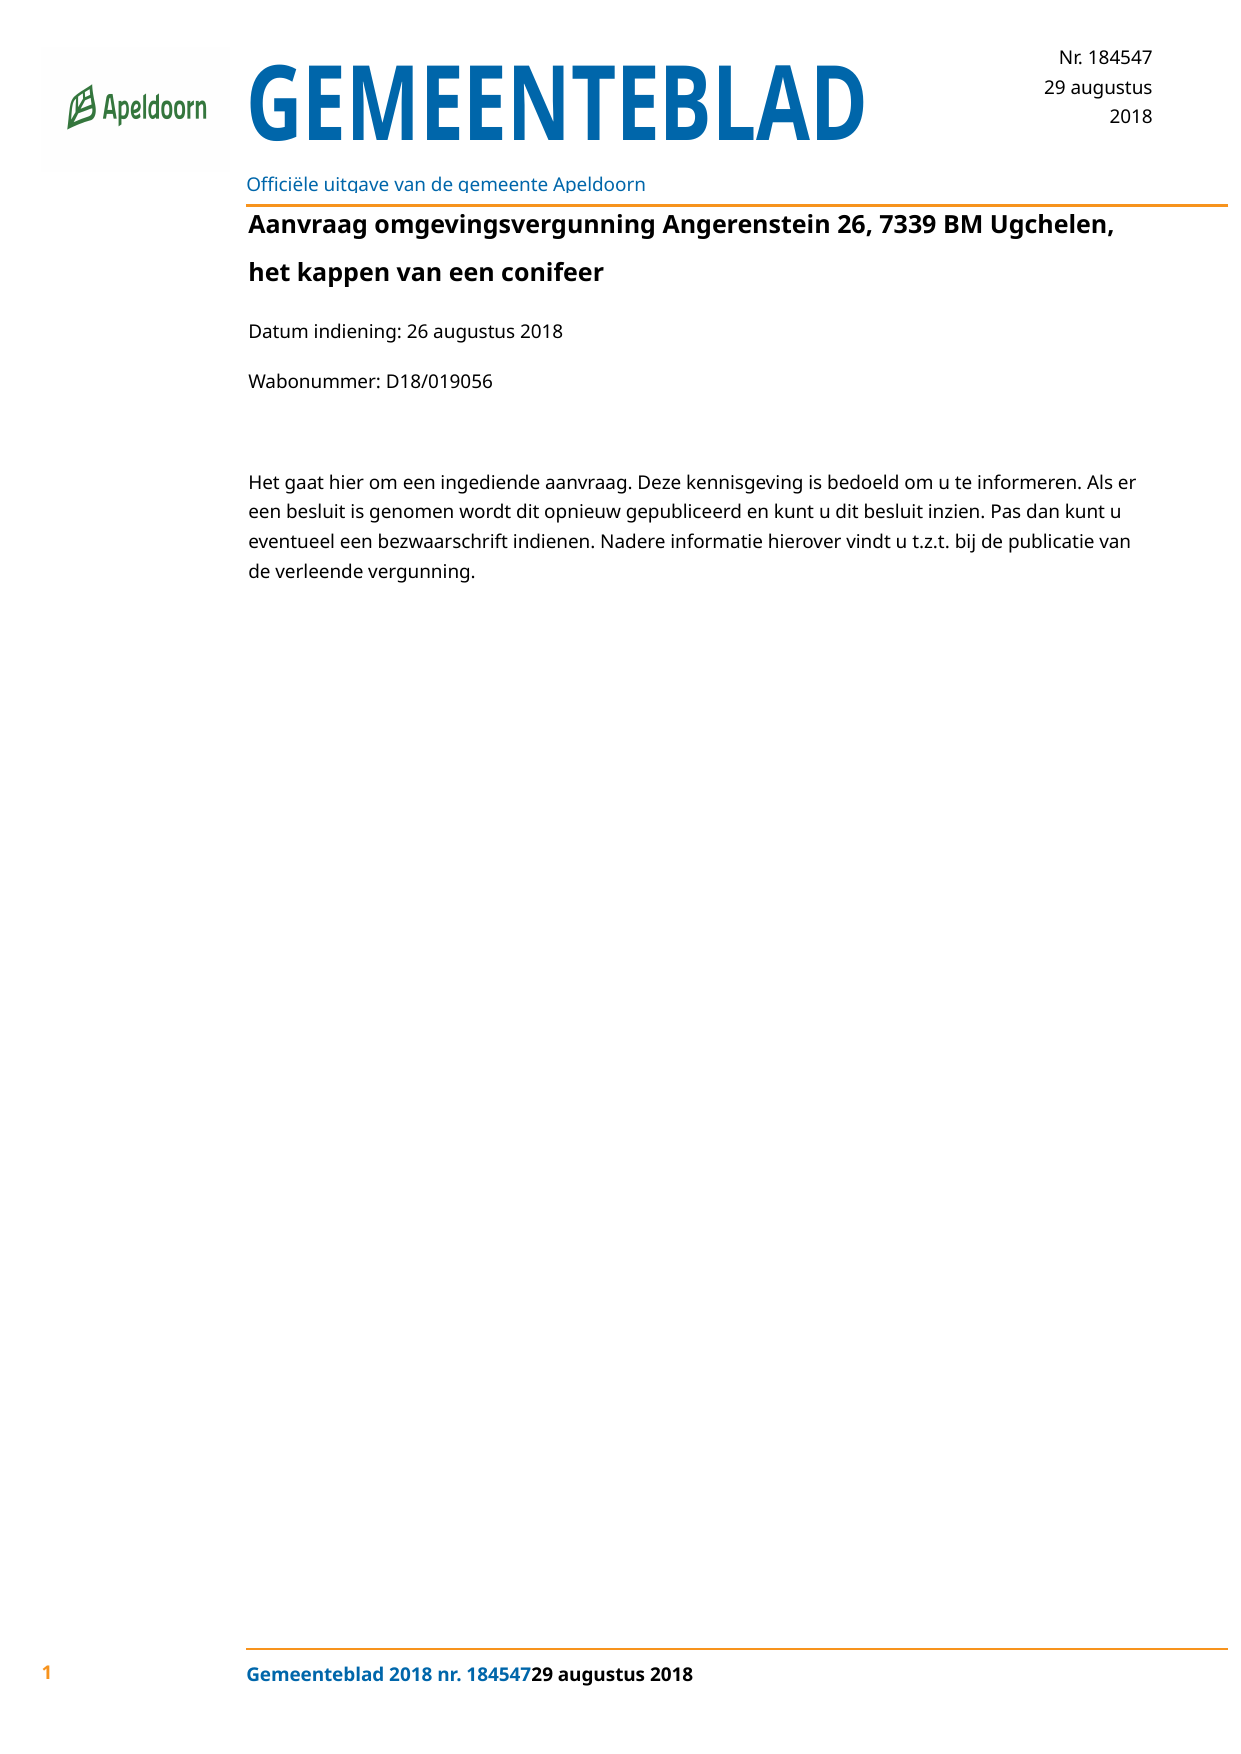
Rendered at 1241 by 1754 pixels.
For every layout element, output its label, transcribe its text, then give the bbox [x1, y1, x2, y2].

text Wabonummer: D18/019056 [248, 368, 1152, 394]
text Datum indiening: 26 augustus 2018 [248, 318, 1152, 344]
picture [41, 47, 231, 172]
text Aanvraag omgevingsvergunning Angerenstein 26, 7339 BM Ugchelen, het kappen van een conifeer [248, 207, 1152, 288]
text Het gaat hier om een ingediende aanvraag. Deze kennisgeving is bedoeld om u te informeren. Als er een besluit is genomen wordt dit opnieuw gepubliceerd en kunt u dit besluit inzien. Pas dan kunt u eventueel een bezwaarschrift indienen. Nadere informatie hierover vindt u t.z.t. bij de publicatie van de verleende vergunning. [248, 469, 1152, 584]
